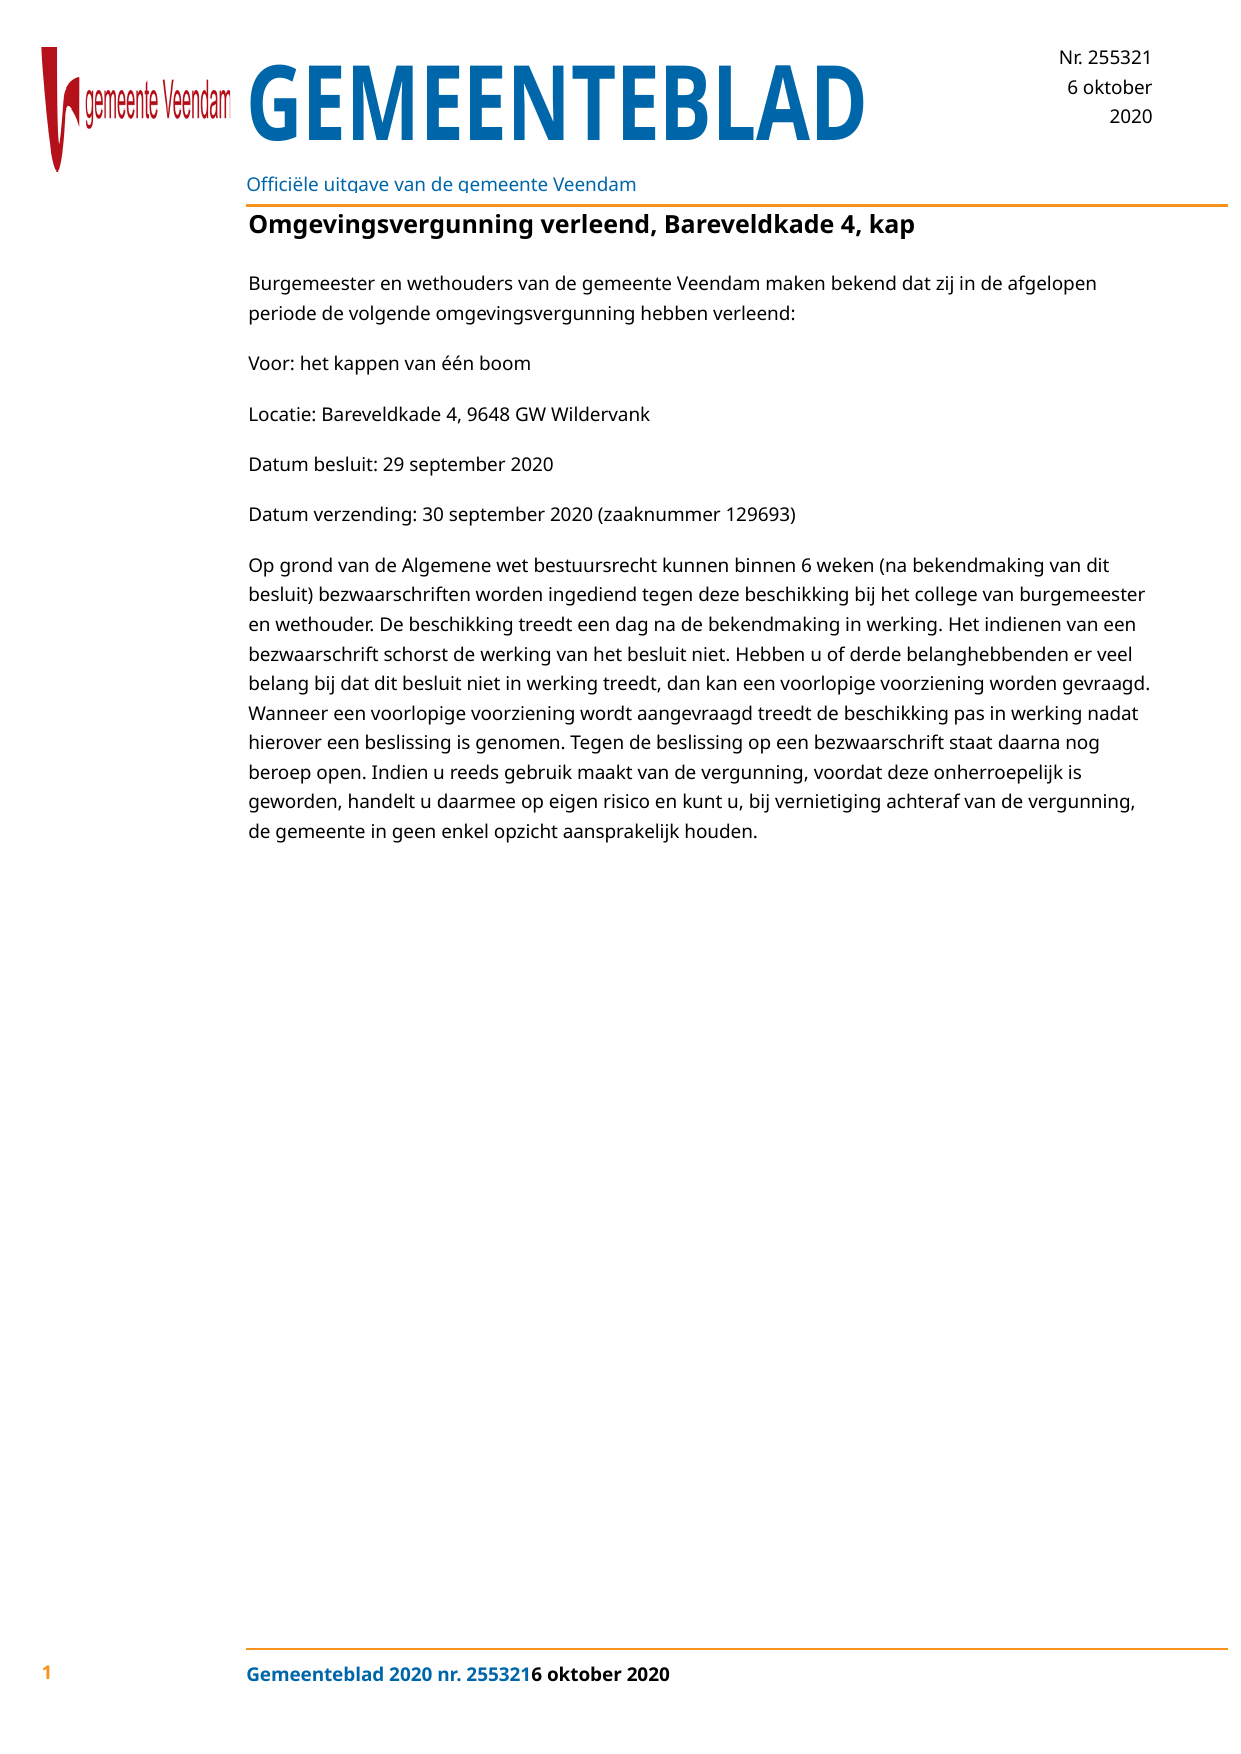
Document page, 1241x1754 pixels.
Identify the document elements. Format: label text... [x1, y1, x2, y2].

text Voor: het kappen van één boom [248, 350, 1152, 376]
text Datum besluit: 29 september 2020 [248, 451, 1152, 477]
picture [41, 47, 231, 172]
text Op grond van de Algemene wet bestuursrecht kunnen binnen 6 weken (na bekendmaking van dit besluit) bezwaarschriften worden ingediend tegen deze beschikking bij het college van burgemeester en wethouder. De beschikking treedt een dag na de bekendmaking in werking. Het indienen van een bezwaarschrift schorst de werking van het besluit niet. Hebben u of derde belanghebbenden er veel belang bij dat dit besluit niet in werking treedt, dan kan een voorlopige voorziening worden gevraagd. Wanneer een voorlopige voorziening wordt aangevraagd treedt de beschikking pas in werking nadat hierover een beslissing is genomen. Tegen de beslissing op een bezwaarschrift staat daarna nog beroep open. Indien u reeds gebruik maakt van de vergunning, voordat deze onherroepelijk is geworden, handelt u daarmee op eigen risico en kunt u, bij vernietiging achteraf van de vergunning, de gemeente in geen enkel opzicht aansprakelijk houden. [248, 552, 1152, 844]
text Omgevingsvergunning verleend, Bareveldkade 4, kap [248, 207, 1152, 241]
text Burgemeester en wethouders van de gemeente Veendam maken bekend dat zij in de afgelopen periode de volgende omgevingsvergunning hebben verleend: [248, 270, 1152, 326]
text Datum verzending: 30 september 2020 (zaaknummer 129693) [248, 502, 1152, 527]
text Locatie: Bareveldkade 4, 9648 GW Wildervank [248, 401, 1152, 426]
